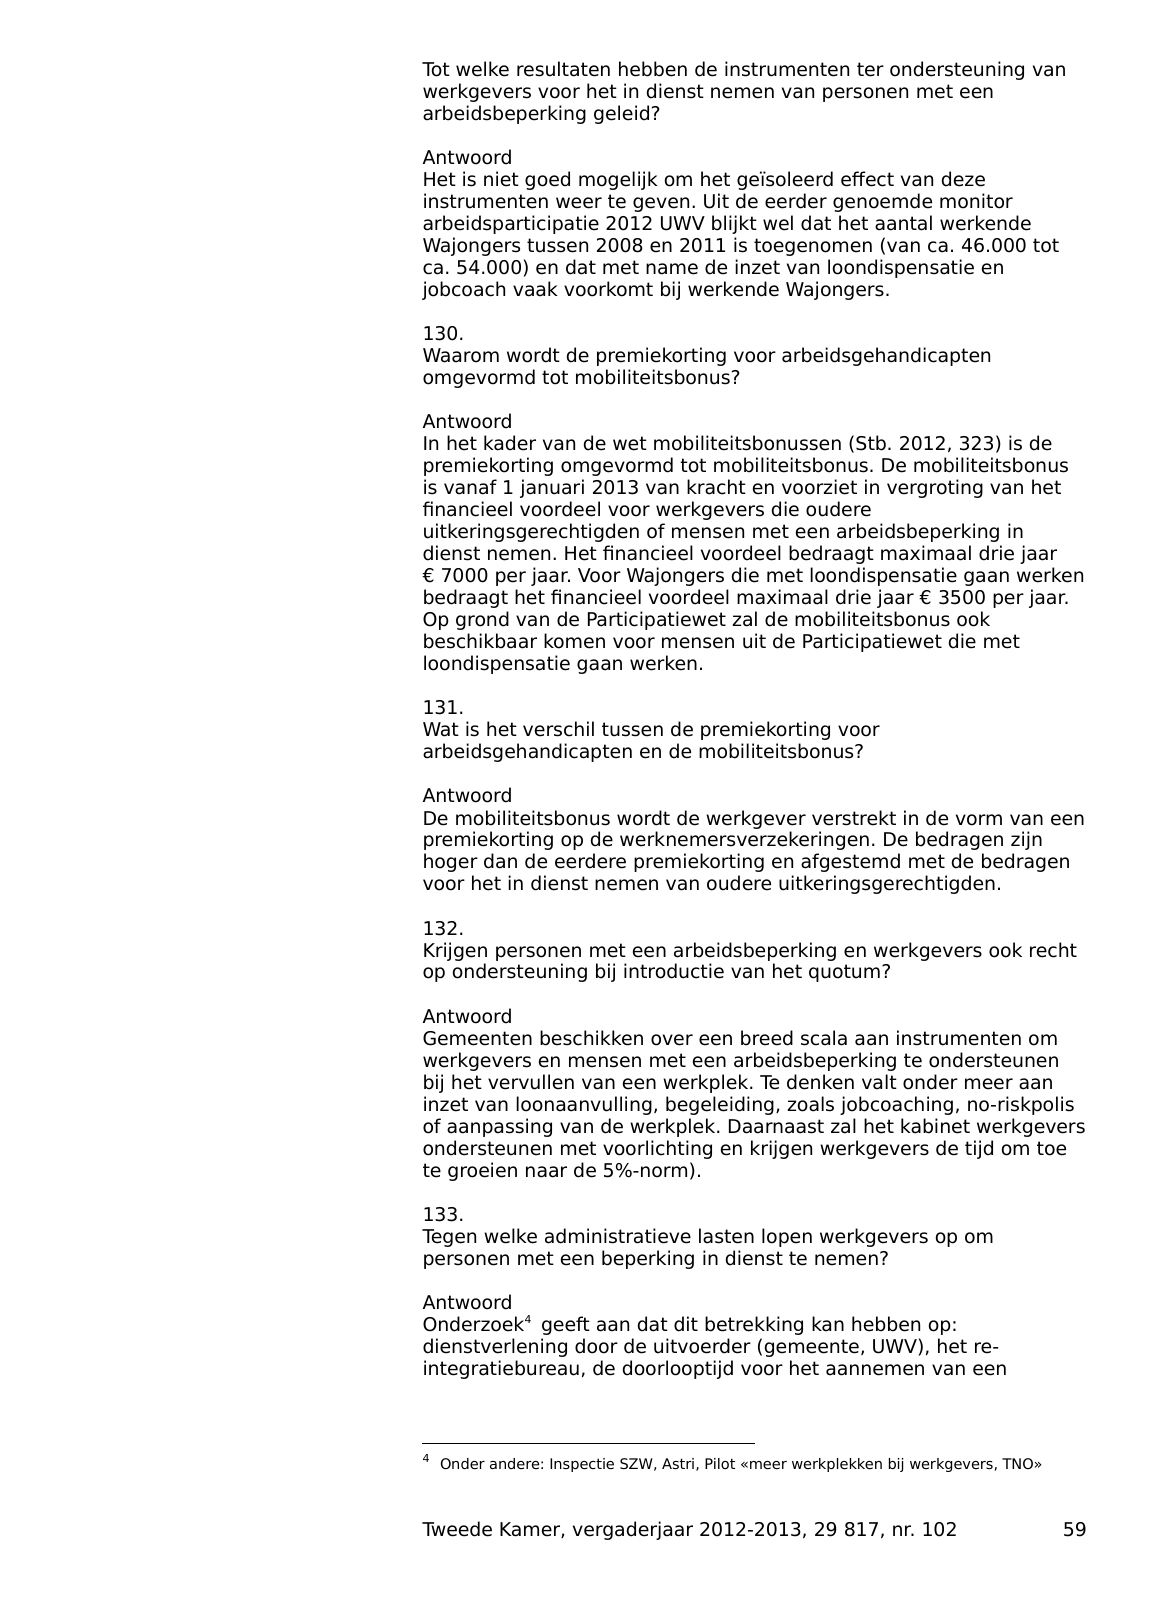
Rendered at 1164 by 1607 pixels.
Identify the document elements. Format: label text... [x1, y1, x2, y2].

text Het is niet goed mogelijk om het geïsoleerd effect van deze instrumenten weer te geven. Uit de eerder genoemde monitor arbeidsparticipatie 2012 UWV blijkt wel dat het aantal werkende Wajongers tussen 2008 en 2011 is toegenomen (van ca. 46.000 tot ca. 54.000) en dat met name de inzet van loondispensatie en jobcoach vaak voorkomt bij werkende Wajongers. [422, 169, 1087, 301]
text Antwoord [422, 1292, 1087, 1314]
text Antwoord [422, 147, 1087, 169]
text Antwoord [422, 785, 1087, 807]
text 131. [422, 697, 1087, 719]
text Krijgen personen met een arbeidsbeperking en werkgevers ook recht op ondersteuning bij introductie van het quotum? [422, 939, 1087, 983]
text 132. [422, 917, 1087, 939]
text In het kader van de wet mobiliteitsbonussen (Stb. 2012, 323) is de premiekorting omgevormd tot mobiliteitsbonus. De mobiliteitsbonus is vanaf 1 januari 2013 van kracht en voorziet in vergroting van het financieel voordeel voor werkgevers die oudere uitkeringsgerechtigden of mensen met een arbeidsbeperking in dienst nemen. Het financieel voordeel bedraagt maximaal drie jaar € 7000 per jaar. Voor Wajongers die met loondispensatie gaan werken bedraagt het financieel voordeel maximaal drie jaar € 3500 per jaar. Op grond van de Participatiewet zal de mobiliteitsbonus ook beschikbaar komen voor mensen uit de Participatiewet die met loondispensatie gaan werken. [422, 433, 1087, 675]
text Gemeenten beschikken over een breed scala aan instrumenten om werkgevers en mensen met een arbeidsbeperking te ondersteunen bij het vervullen van een werkplek. Te denken valt onder meer aan inzet van loonaanvulling, begeleiding, zoals jobcoaching, no-riskpolis of aanpassing van de werkplek. Daarnaast zal het kabinet werkgevers ondersteunen met voorlichting en krijgen werkgevers de tijd om toe te groeien naar de 5%-norm). [422, 1028, 1087, 1181]
text De mobiliteitsbonus wordt de werkgever verstrekt in de vorm van een premiekorting op de werknemersverzekeringen. De bedragen zijn hoger dan de eerdere premiekorting en afgestemd met de bedragen voor het in dienst nemen van oudere uitkeringsgerechtigden. [422, 807, 1087, 895]
text Tegen welke administratieve lasten lopen werkgevers op om personen met een beperking in dienst te nemen? [422, 1226, 1087, 1269]
text Onder andere: Inspectie SZW, Astri, Pilot «meer werkplekken bij werkgevers, TNO» [422, 1452, 1087, 1474]
text 133. [422, 1204, 1087, 1226]
text Tot welke resultaten hebben de instrumenten ter ondersteuning van werkgevers voor het in dienst nemen van personen met een arbeidsbeperking geleid? [422, 59, 1087, 125]
text Wat is het verschil tussen de premiekorting voor arbeidsgehandicapten en de mobiliteitsbonus? [422, 719, 1087, 763]
text Waarom wordt de premiekorting voor arbeidsgehandicapten omgevormd tot mobiliteitsbonus? [422, 345, 1087, 389]
text Antwoord [422, 1006, 1087, 1028]
text Antwoord [422, 411, 1087, 433]
text 130. [422, 323, 1087, 345]
text Onderzoek geeft aan dat dit betrekking kan hebben op: dienstverlening door de uitvoerder (gemeente, UWV), het re-integratiebureau, de doorlooptijd voor het aannemen van een [422, 1314, 1087, 1380]
